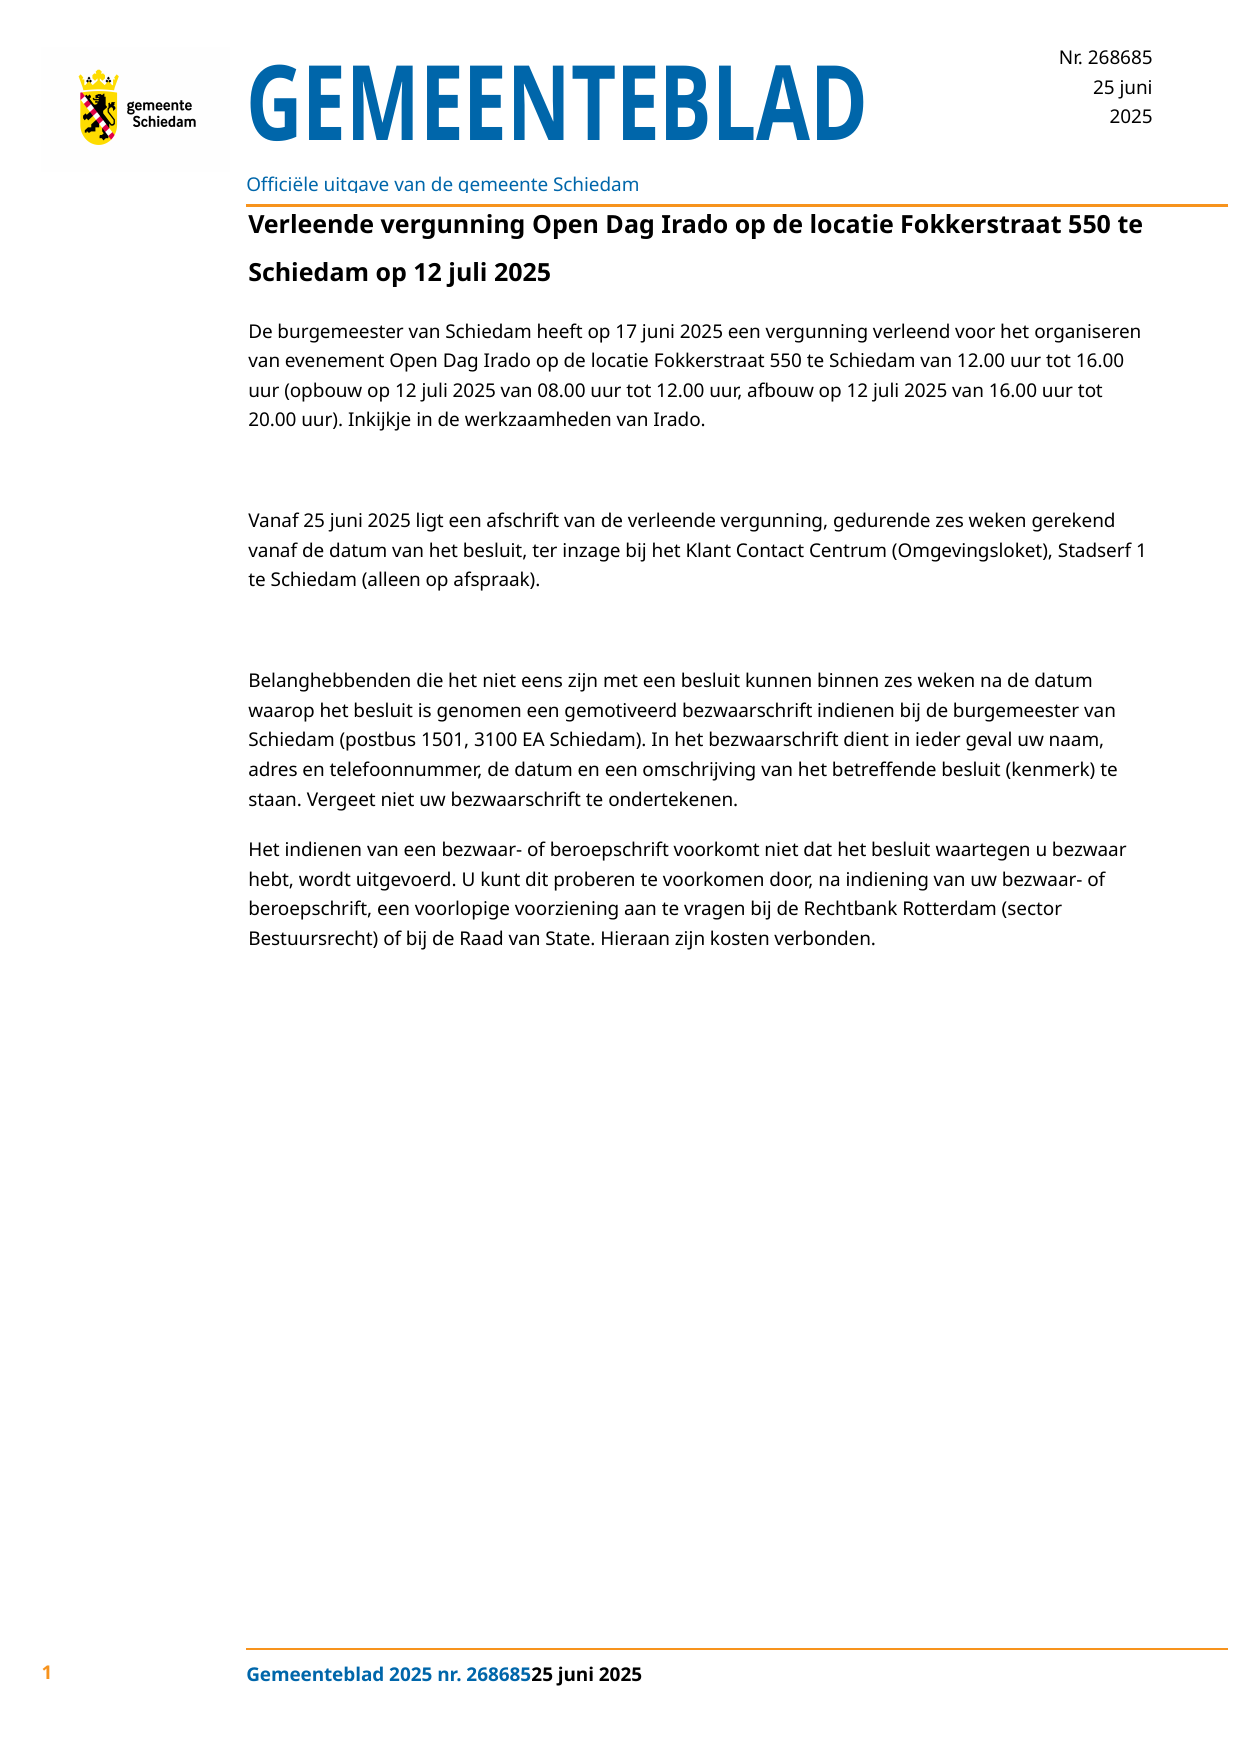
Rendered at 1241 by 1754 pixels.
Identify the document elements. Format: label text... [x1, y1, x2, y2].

text Verleende vergunning Open Dag Irado op de locatie Fokkerstraat 550 te Schiedam op 12 juli 2025 [248, 207, 1152, 288]
text De burgemeester van Schiedam heeft op 17 juni 2025 een vergunning verleend voor het organiseren van evenement Open Dag Irado op de locatie Fokkerstraat 550 te Schiedam van 12.00 uur tot 16.00 uur (opbouw op 12 juli 2025 van 08.00 uur tot 12.00 uur, afbouw op 12 juli 2025 van 16.00 uur tot 20.00 uur). Inkijkje in de werkzaamheden van Irado. [248, 318, 1152, 432]
text Het indienen van een bezwaar- of beroepschrift voorkomt niet dat het besluit waartegen u bezwaar hebt, wordt uitgevoerd. U kunt dit proberen te voorkomen door, na indiening van uw bezwaar- of beroepschrift, een voorlopige voorziening aan te vragen bij de Rechtbank Rotterdam (sector Bestuursrecht) of bij de Raad van State. Hieraan zijn kosten verbonden. [248, 836, 1152, 951]
text Belanghebbenden die het niet eens zijn met een besluit kunnen binnen zes weken na de datum waarop het besluit is genomen een gemotiveerd bezwaarschrift indienen bij de burgemeester van Schiedam (postbus 1501, 3100 EA Schiedam). In het bezwaarschrift dient in ieder geval uw naam, adres en telefoonnummer, de datum en een omschrijving van het betreffende besluit (kenmerk) te staan. Vergeet niet uw bezwaarschrift te ondertekenen. [248, 667, 1152, 812]
text Vanaf 25 juni 2025 ligt een afschrift van de verleende vergunning, gedurende zes weken gerekend vanaf de datum van het besluit, ter inzage bij het Klant Contact Centrum (Omgevingsloket), Stadserf 1 te Schiedam (alleen op afspraak). [248, 507, 1152, 592]
picture [41, 47, 231, 172]
